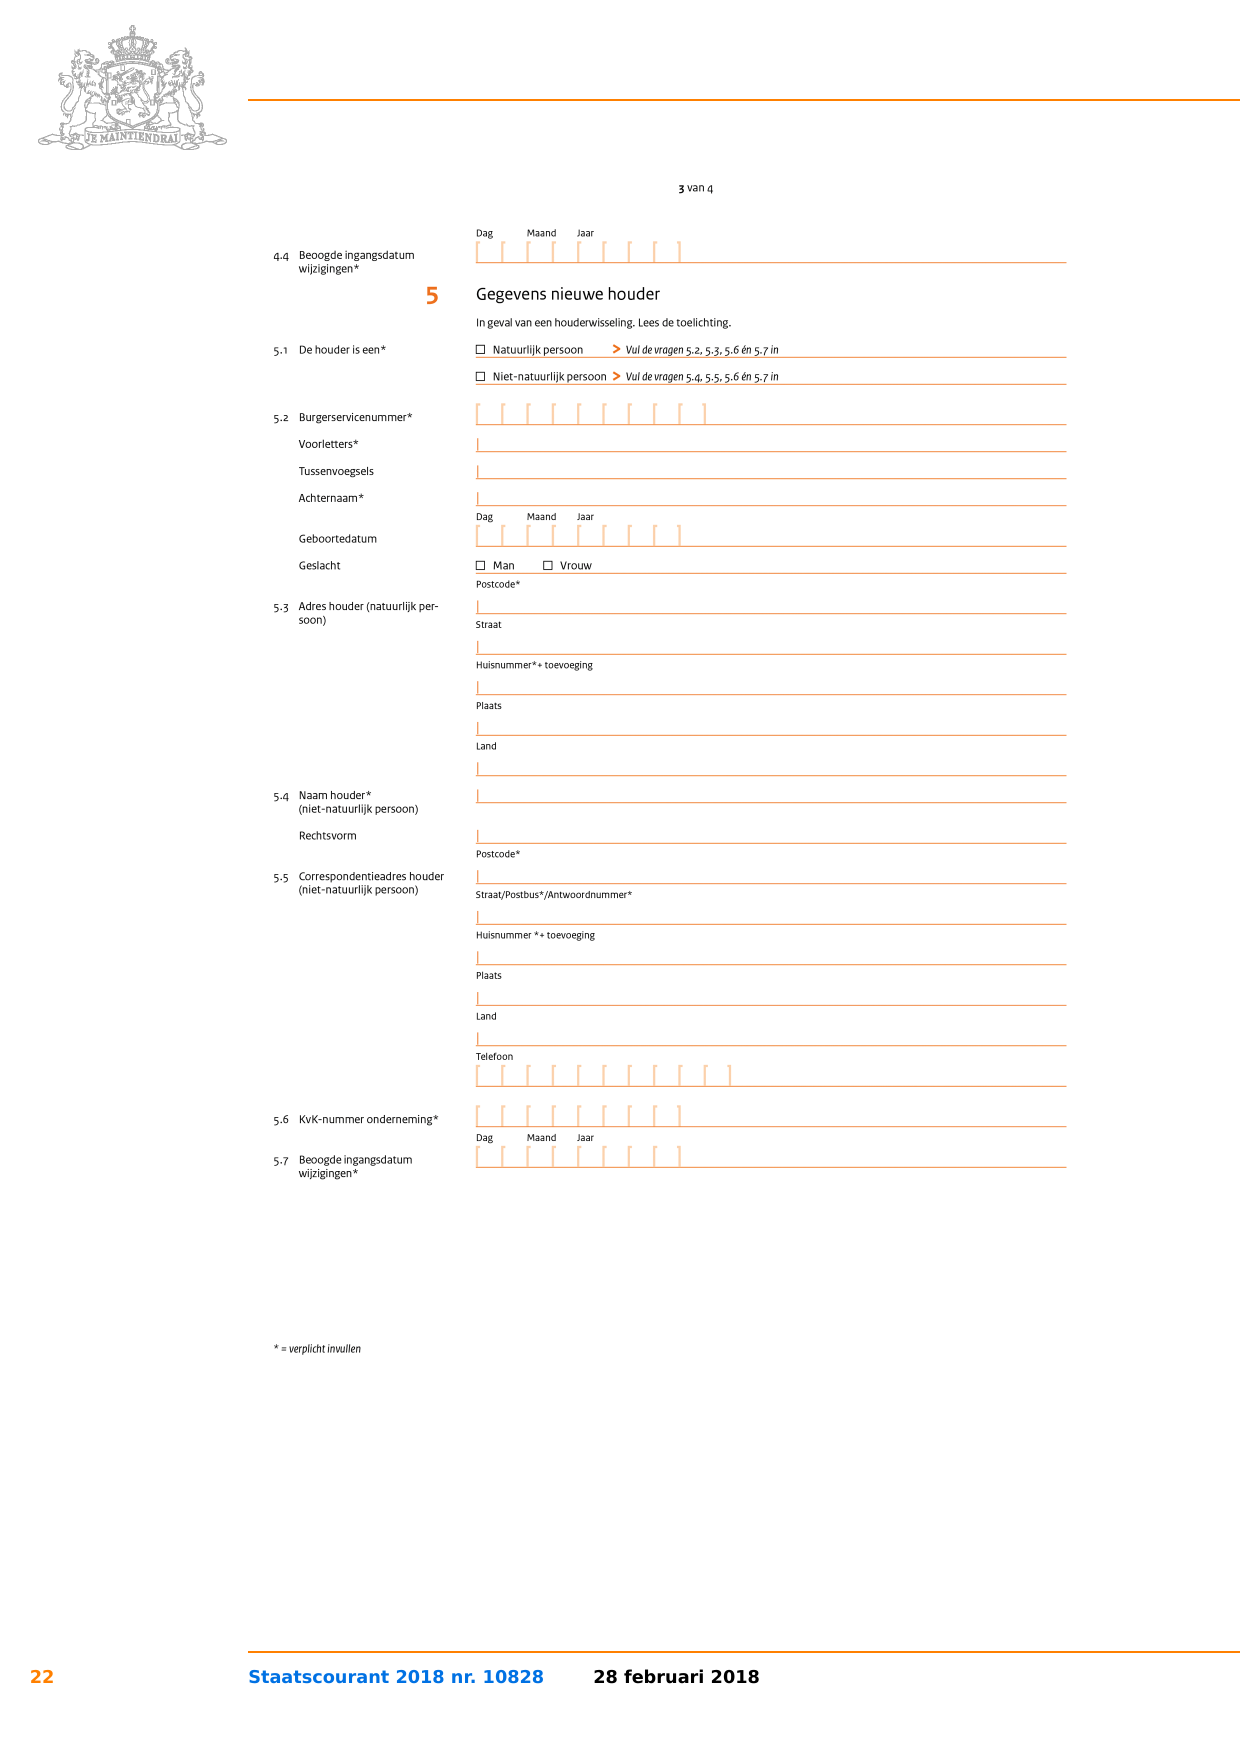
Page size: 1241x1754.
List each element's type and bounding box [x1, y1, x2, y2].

picture [38, 25, 227, 150]
picture [248, 151, 1134, 1404]
